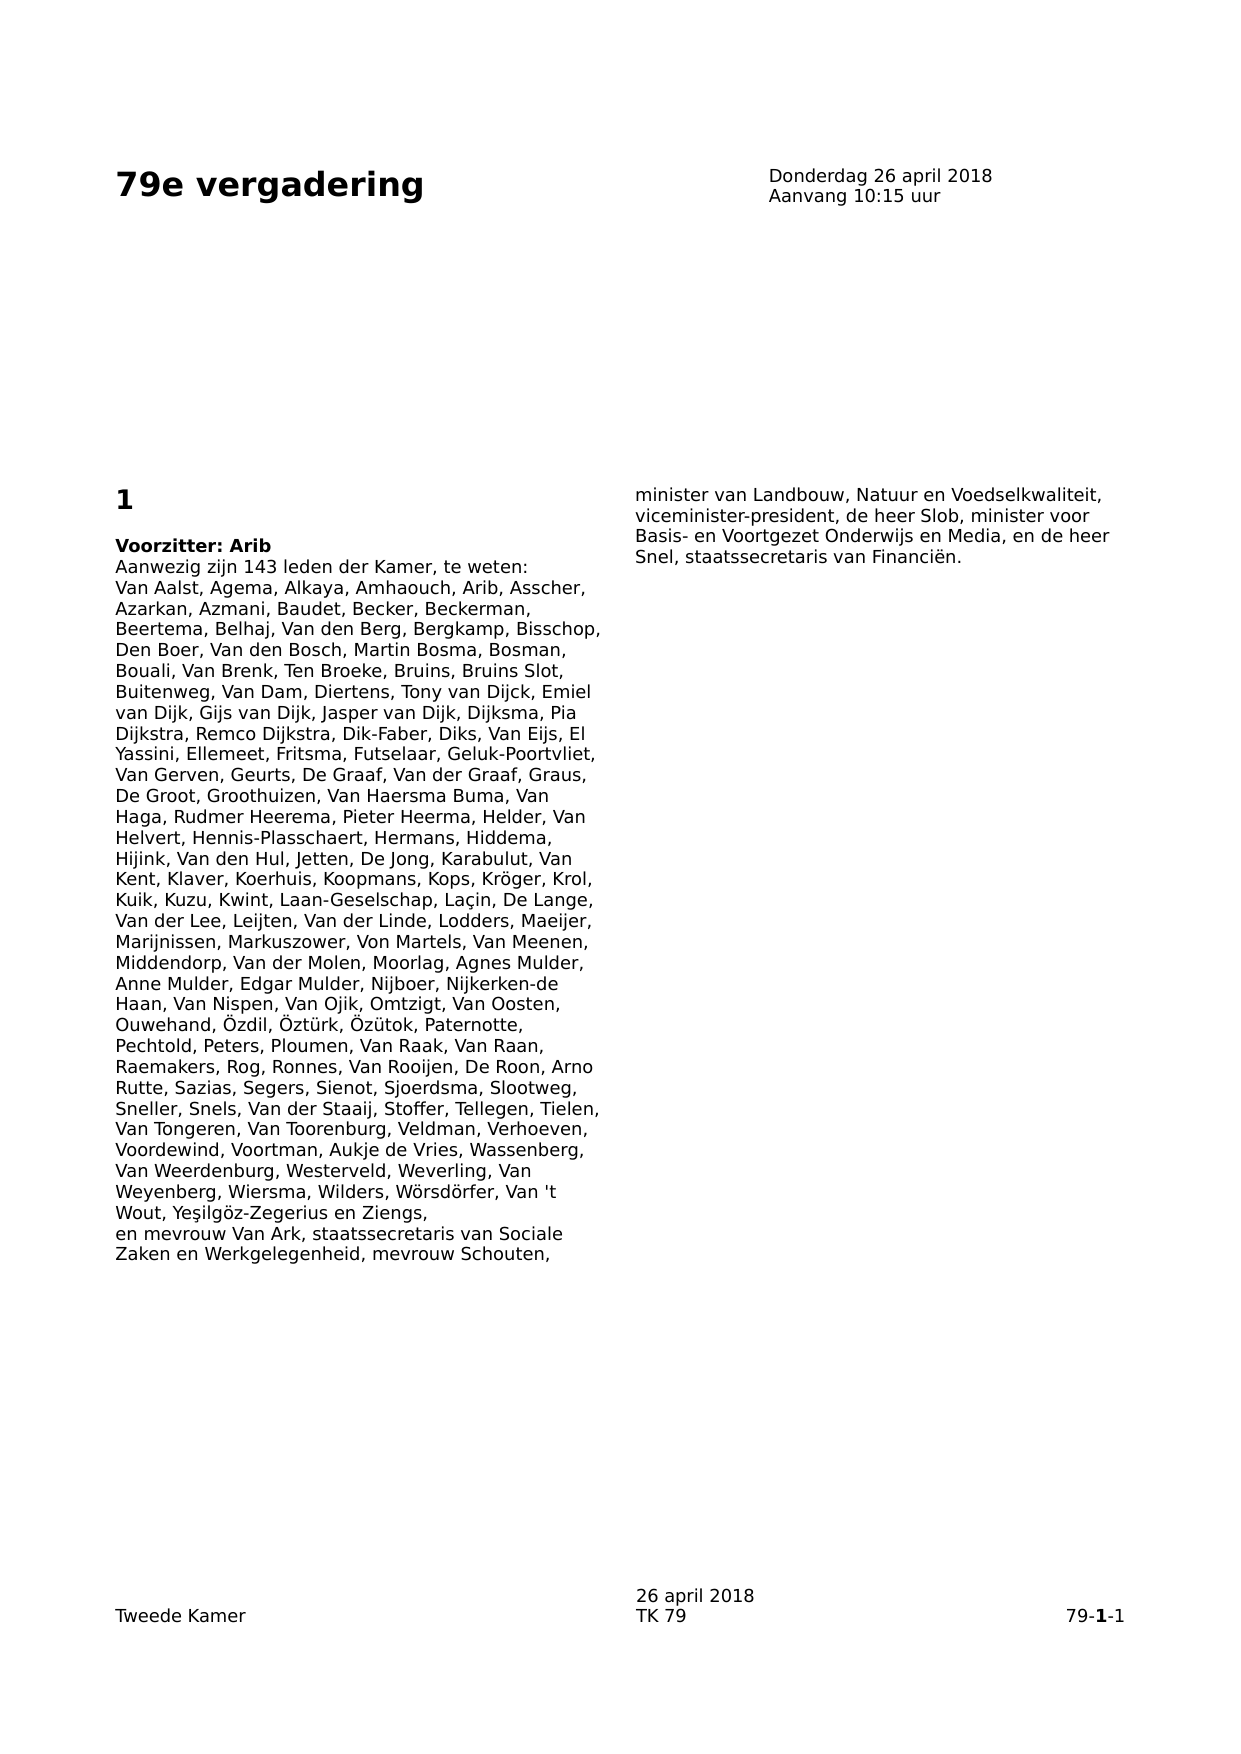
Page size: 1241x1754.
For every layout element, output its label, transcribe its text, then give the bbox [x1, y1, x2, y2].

text Voorzitter: Arib [115, 536, 605, 557]
text en mevrouw Van Ark, staatssecretaris van Sociale Zaken en Werkgelegenheid, mevrouw Schouten, [115, 1223, 605, 1265]
text minister van Landbouw, Natuur en Voedselkwaliteit, viceminister-president, de heer Slob, minister voor Basis- en Voortgezet Onderwijs en Media, en de heer Snel, staatssecretaris van Financiën. [635, 484, 1125, 568]
table_cell Aanvang 10:15 uur [769, 186, 1125, 207]
text Van Aalst, Agema, Alkaya, Amhaouch, Arib, Asscher, Azarkan, Azmani, Baudet, Becker, Beckerman, Beertema, Belhaj, Van den Berg, Bergkamp, Bisschop, Den Boer, Van den Bosch, Martin Bosma, Bosman, Bouali, Van Brenk, Ten Broeke, Bruins, Bruins Slot, Buitenweg, Van Dam, Diertens, Tony van Dijck, Emiel van Dijk, Gijs van Dijk, Jasper van Dijk, Dijksma, Pia Dijkstra, Remco Dijkstra, Dik-Faber, Diks, Van Eijs, El Yassini, Ellemeet, Fritsma, Futselaar, Geluk-Poortvliet, Van Gerven, Geurts, De Graaf, Van der Graaf, Graus, De Groot, Groothuizen, Van Haersma Buma, Van Haga, Rudmer Heerema, Pieter Heerma, Helder, Van Helvert, Hennis-Plasschaert, Hermans, Hiddema, Hijink, Van den Hul, Jetten, De Jong, Karabulut, Van Kent, Klaver, Koerhuis, Koopmans, Kops, Kröger, Krol, Kuik, Kuzu, Kwint, Laan-Geselschap, Laçin, De Lange, Van der Lee, Leijten, Van der Linde, Lodders, Maeijer, Marijnissen, Markuszower, Von Martels, Van Meenen, Middendorp, Van der Molen, Moorlag, Agnes Mulder, Anne Mulder, Edgar Mulder, Nijboer, Nijkerken-de Haan, Van Nispen, Van Ojik, Omtzigt, Van Oosten, Ouwehand, Özdil, Öztürk, Özütok, Paternotte, Pechtold, Peters, Ploumen, Van Raak, Van Raan, Raemakers, Rog, Ronnes, Van Rooijen, De Roon, Arno Rutte, Sazias, Segers, Sienot, Sjoerdsma, Slootweg, Sneller, Snels, Van der Staaij, Stoffer, Tellegen, Tielen, Van Tongeren, Van Toorenburg, Veldman, Verhoeven, Voordewind, Voortman, Aukje de Vries, Wassenberg, Van Weerdenburg, Westerveld, Weverling, Van Weyenberg, Wiersma, Wilders, Wörsdörfer, Van 't Wout, Yeşilgöz-Zegerius en Ziengs, [115, 577, 605, 1223]
table_header Donderdag 26 april 2018 [769, 165, 1125, 186]
title 1 [115, 484, 605, 516]
table_header 79e vergadering [115, 165, 768, 207]
text Aanwezig zijn 143 leden der Kamer, te weten: [115, 557, 605, 577]
